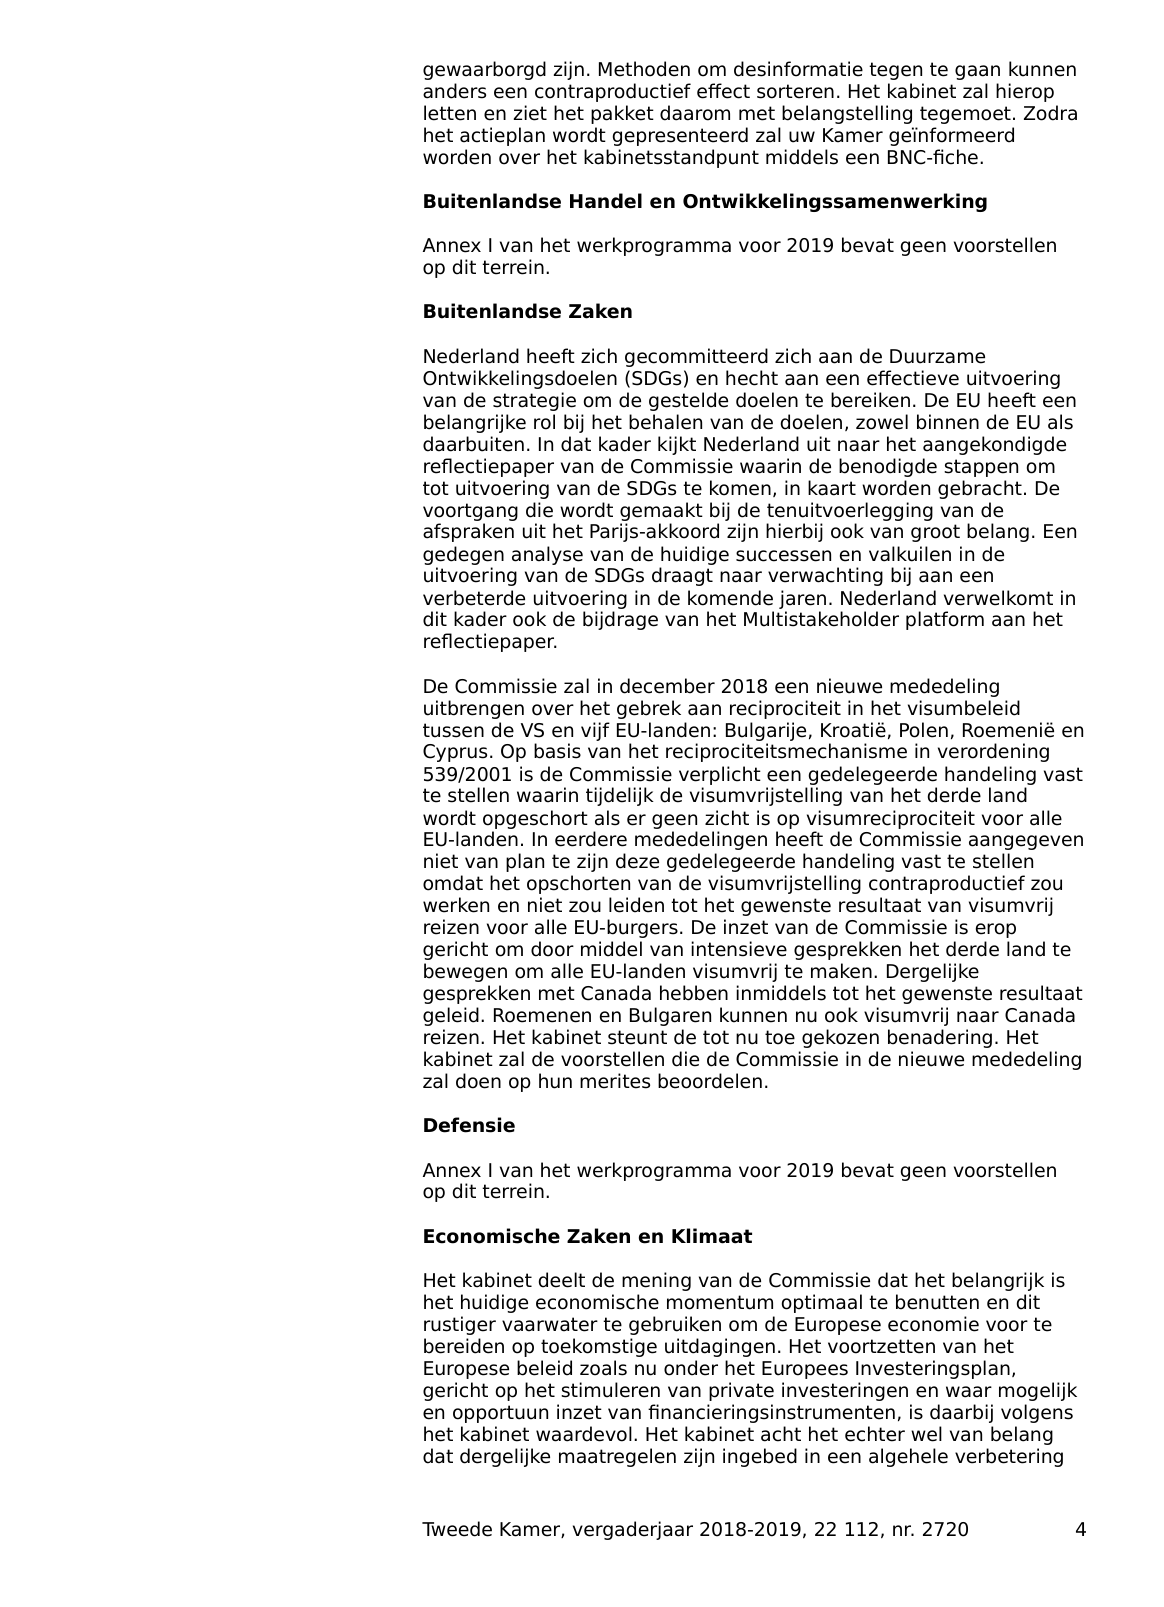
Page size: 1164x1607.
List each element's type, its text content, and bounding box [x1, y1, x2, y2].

text Annex I van het werkprogramma voor 2019 bevat geen voorstellen op dit terrein. [422, 235, 1087, 279]
subtitle Buitenlandse Handel en Ontwikkelingssamenwerking [422, 191, 1087, 213]
subtitle Defensie [422, 1115, 1087, 1137]
text Annex I van het werkprogramma voor 2019 bevat geen voorstellen op dit terrein. [422, 1159, 1087, 1203]
text De Commissie zal in december 2018 een nieuwe mededeling uitbrengen over het gebrek aan reciprociteit in het visumbeleid tussen de VS en vijf EU-landen: Bulgarije, Kroatië, Polen, Roemenië en Cyprus. Op basis van het reciprociteitsmechanisme in verordening 539/2001 is de Commissie verplicht een gedelegeerde handeling vast te stellen waarin tijdelijk de visumvrijstelling van het derde land wordt opgeschort als er geen zicht is op visumreciprociteit voor alle EU-landen. In eerdere mededelingen heeft de Commissie aangegeven niet van plan te zijn deze gedelegeerde handeling vast te stellen omdat het opschorten van de visumvrijstelling contraproductief zou werken en niet zou leiden tot het gewenste resultaat van visumvrij reizen voor alle EU-burgers. De inzet van de Commissie is erop gericht om door middel van intensieve gesprekken het derde land te bewegen om alle EU-landen visumvrij te maken. Dergelijke gesprekken met Canada hebben inmiddels tot het gewenste resultaat geleid. Roemenen en Bulgaren kunnen nu ook visumvrij naar Canada reizen. Het kabinet steunt de tot nu toe gekozen benadering. Het kabinet zal de voorstellen die de Commissie in de nieuwe mededeling zal doen op hun merites beoordelen. [422, 676, 1087, 1093]
subtitle Economische Zaken en Klimaat [422, 1226, 1087, 1248]
subtitle Buitenlandse Zaken [422, 301, 1087, 323]
text Nederland heeft zich gecommitteerd zich aan de Duurzame Ontwikkelingsdoelen (SDGs) en hecht aan een effectieve uitvoering van de strategie om de gestelde doelen te bereiken. De EU heeft een belangrijke rol bij het behalen van de doelen, zowel binnen de EU als daarbuiten. In dat kader kijkt Nederland uit naar het aangekondigde reflectiepaper van de Commissie waarin de benodigde stappen om tot uitvoering van de SDGs te komen, in kaart worden gebracht. De voortgang die wordt gemaakt bij de tenuitvoerlegging van de afspraken uit het Parijs-akkoord zijn hierbij ook van groot belang. Een gedegen analyse van de huidige successen en valkuilen in de uitvoering van de SDGs draagt naar verwachting bij aan een verbeterde uitvoering in de komende jaren. Nederland verwelkomt in dit kader ook de bijdrage van het Multistakeholder platform aan het reflectiepaper. [422, 346, 1087, 653]
text gewaarborgd zijn. Methoden om desinformatie tegen te gaan kunnen anders een contraproductief effect sorteren. Het kabinet zal hierop letten en ziet het pakket daarom met belangstelling tegemoet. Zodra het actieplan wordt gepresenteerd zal uw Kamer geïnformeerd worden over het kabinetsstandpunt middels een BNC-fiche. [422, 59, 1087, 169]
text Het kabinet deelt de mening van de Commissie dat het belangrijk is het huidige economische momentum optimaal te benutten en dit rustiger vaarwater te gebruiken om de Europese economie voor te bereiden op toekomstige uitdagingen. Het voortzetten van het Europese beleid zoals nu onder het Europees Investeringsplan, gericht op het stimuleren van private investeringen en waar mogelijk en opportuun inzet van financieringsinstrumenten, is daarbij volgens het kabinet waardevol. Het kabinet acht het echter wel van belang dat dergelijke maatregelen zijn ingebed in een algehele verbetering [422, 1270, 1087, 1468]
